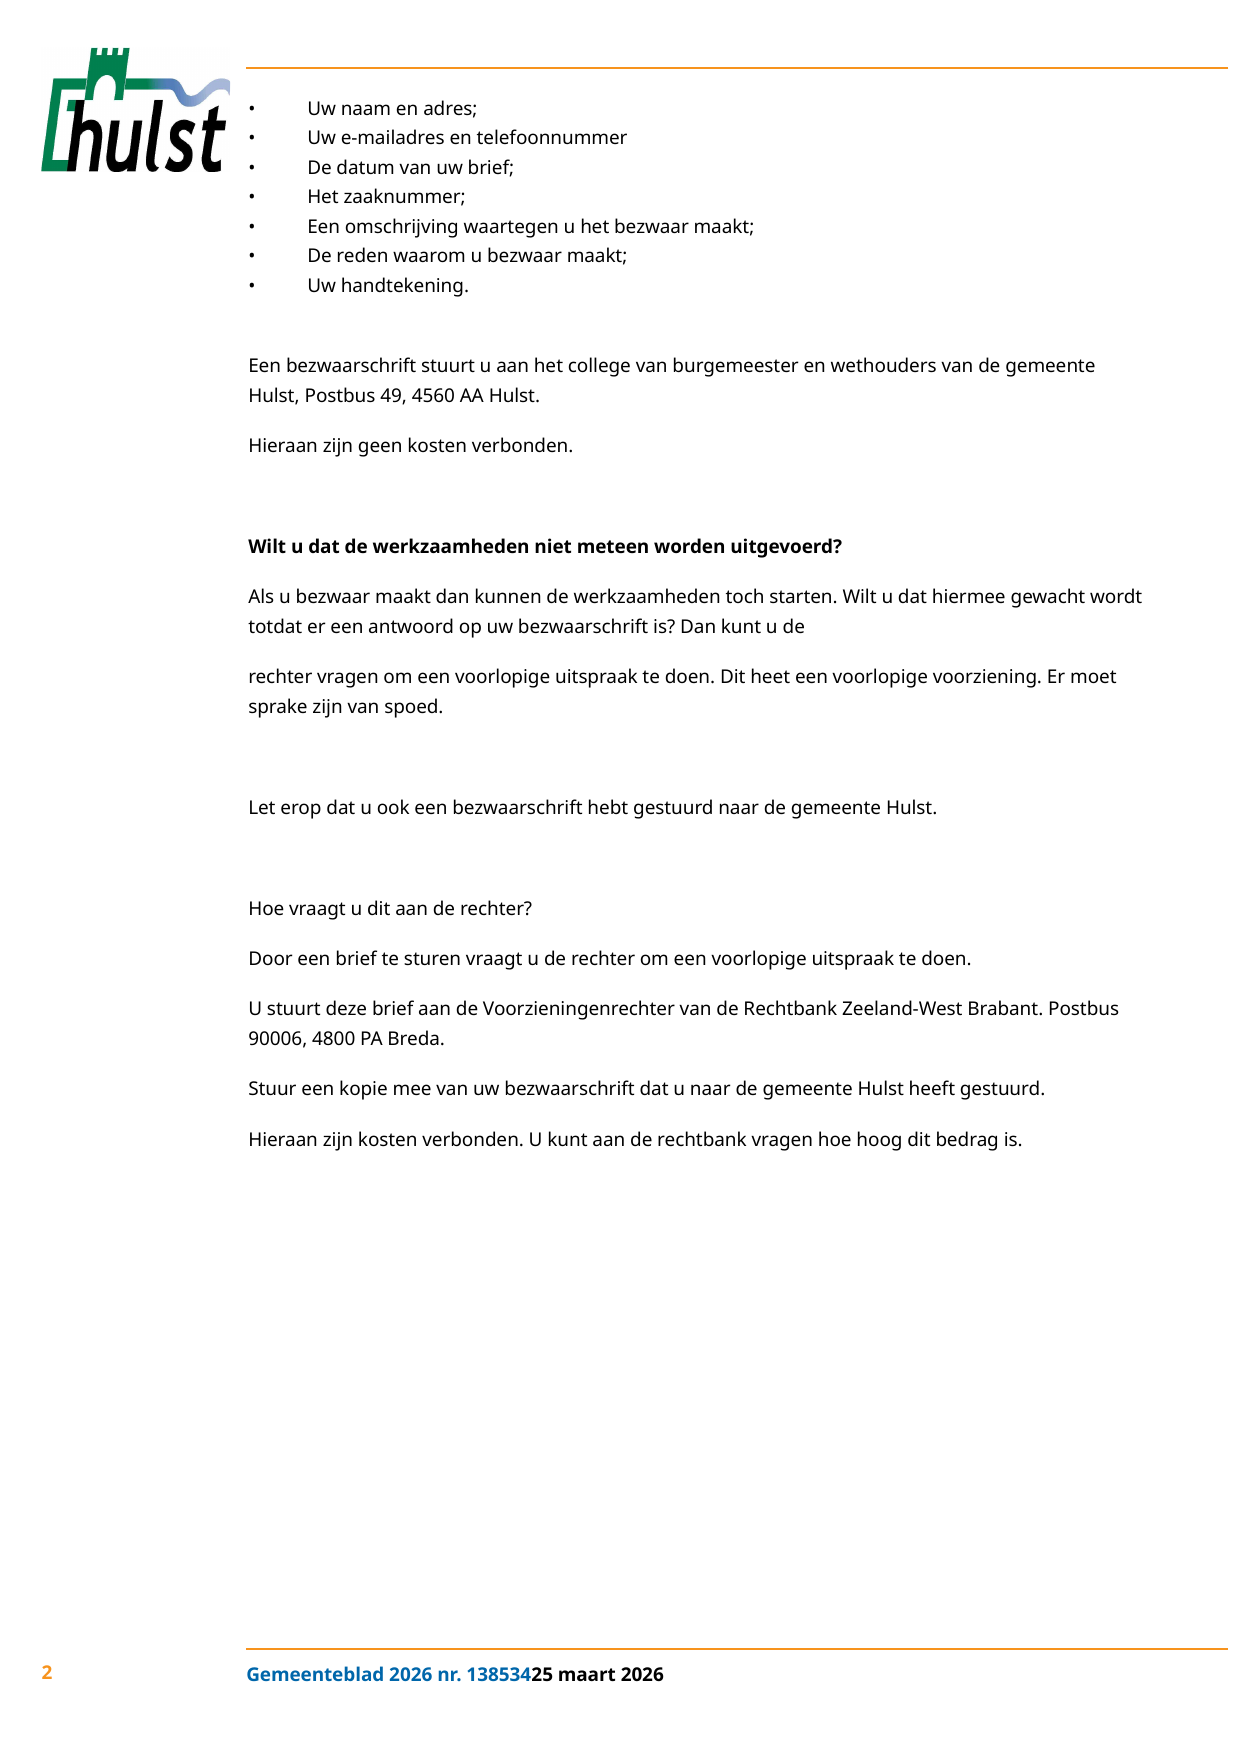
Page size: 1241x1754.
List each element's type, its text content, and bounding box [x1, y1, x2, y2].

list De reden waarom u bezwaar maakt; [248, 243, 1152, 268]
picture [41, 47, 231, 172]
list Het zaaknummer; [248, 183, 1152, 209]
list Uw handtekening. [248, 272, 1152, 298]
text Let erop dat u ook een bezwaarschrift hebt gestuurd naar de gemeente Hulst. [248, 794, 1152, 820]
text rechter vragen om een voorlopige uitspraak te doen. Dit heet een voorlopige voorziening. Er moet sprake zijn van spoed. [248, 663, 1152, 719]
text Hoe vraagt u dit aan de rechter? [248, 895, 1152, 921]
text U stuurt deze brief aan de Voorzieningenrechter van de Rechtbank Zeeland-West Brabant. Postbus 90006, 4800 PA Breda. [248, 996, 1152, 1051]
text Hieraan zijn kosten verbonden. U kunt aan de rechtbank vragen hoe hoog dit bedrag is. [248, 1126, 1152, 1152]
list Uw e-mailadres en telefoonnummer [248, 124, 1152, 150]
text Een bezwaarschrift stuurt u aan het college van burgemeester en wethouders van de gemeente Hulst, Postbus 49, 4560 AA Hulst. [248, 352, 1152, 408]
text Door een brief te sturen vraagt u de rechter om een voorlopige uitspraak te doen. [248, 945, 1152, 971]
list De datum van uw brief; [248, 154, 1152, 180]
text Wilt u dat de werkzaamheden niet meteen worden uitgevoerd? [248, 533, 1152, 559]
list Uw naam en adres; [248, 95, 1152, 121]
text Hieraan zijn geen kosten verbonden. [248, 432, 1152, 458]
text Als u bezwaar maakt dan kunnen de werkzaamheden toch starten. Wilt u dat hiermee gewacht wordt totdat er een antwoord op uw bezwaarschrift is? Dan kunt u de [248, 583, 1152, 639]
list Een omschrijving waartegen u het bezwaar maakt; [248, 213, 1152, 239]
text Stuur een kopie mee van uw bezwaarschrift dat u naar de gemeente Hulst heeft gestuurd. [248, 1076, 1152, 1101]
